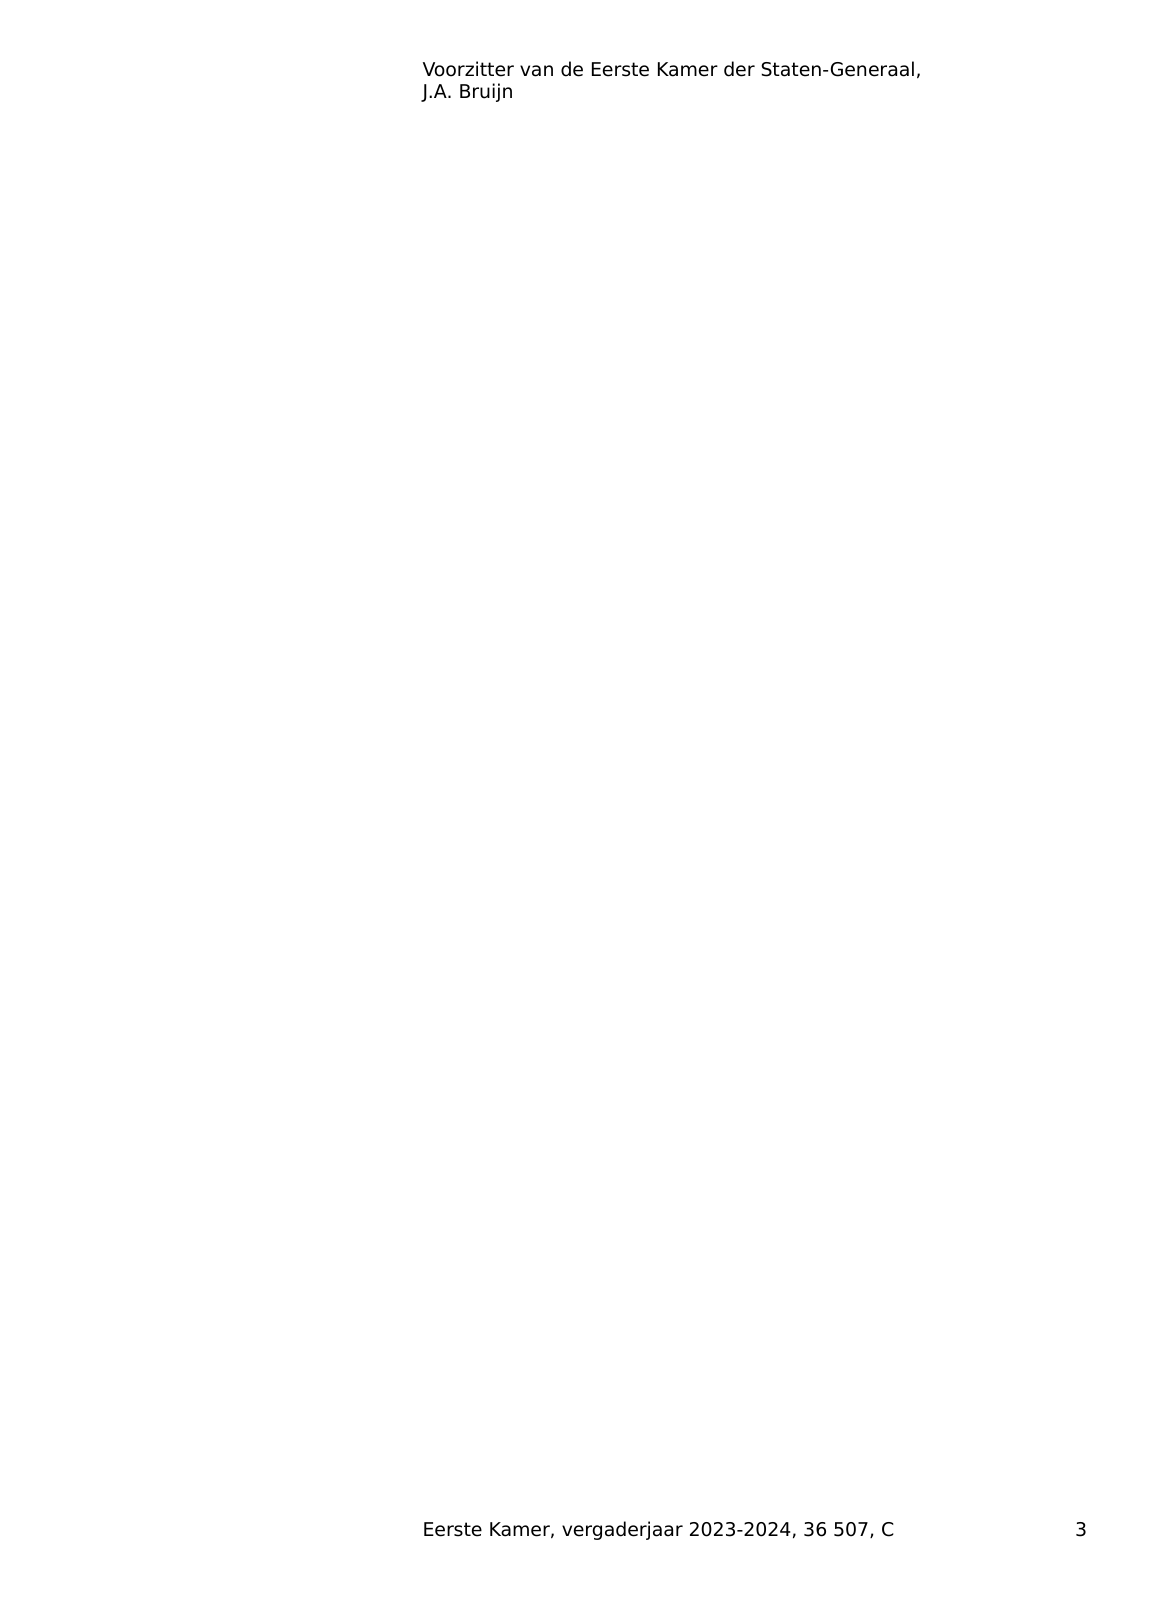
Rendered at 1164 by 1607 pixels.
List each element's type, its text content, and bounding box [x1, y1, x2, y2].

text Voorzitter van de Eerste Kamer der Staten-Generaal, J.A. Bruijn [422, 59, 1087, 103]
